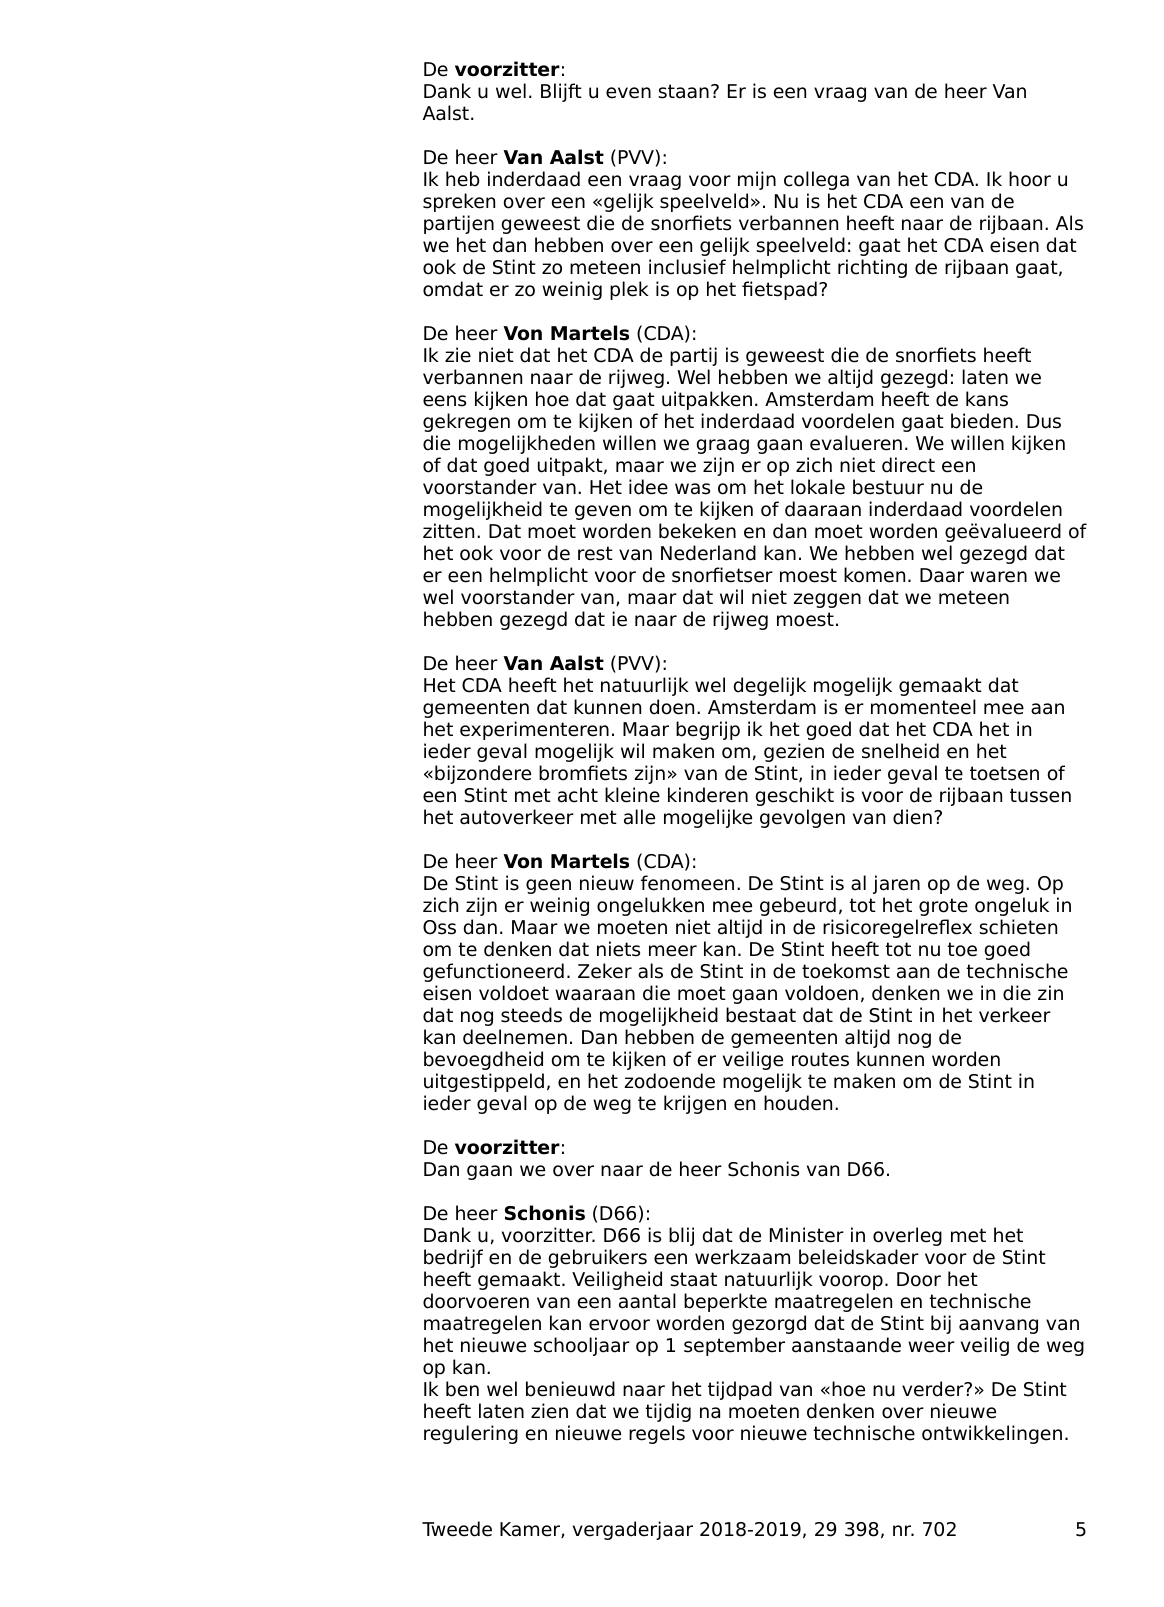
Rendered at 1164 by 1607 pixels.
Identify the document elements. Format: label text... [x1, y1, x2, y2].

text Ik heb inderdaad een vraag voor mijn collega van het CDA. Ik hoor u spreken over een «gelijk speelveld». Nu is het CDA een van de partijen geweest die de snorfiets verbannen heeft naar de rijbaan. Als we het dan hebben over een gelijk speelveld: gaat het CDA eisen dat ook de Stint zo meteen inclusief helmplicht richting de rijbaan gaat, omdat er zo weinig plek is op het fietspad? [422, 169, 1087, 301]
text Ik ben wel benieuwd naar het tijdpad van «hoe nu verder?» De Stint heeft laten zien dat we tijdig na moeten denken over nieuwe regulering en nieuwe regels voor nieuwe technische ontwikkelingen. [422, 1379, 1087, 1445]
text De heer Van Aalst (PVV): [422, 653, 1087, 675]
text Dank u wel. Blijft u even staan? Er is een vraag van de heer Van Aalst. [422, 81, 1087, 125]
text De Stint is geen nieuw fenomeen. De Stint is al jaren op de weg. Op zich zijn er weinig ongelukken mee gebeurd, tot het grote ongeluk in Oss dan. Maar we moeten niet altijd in de risicoregelreflex schieten om te denken dat niets meer kan. De Stint heeft tot nu toe goed gefunctioneerd. Zeker als de Stint in de toekomst aan de technische eisen voldoet waaraan die moet gaan voldoen, denken we in die zin dat nog steeds de mogelijkheid bestaat dat de Stint in het verkeer kan deelnemen. Dan hebben de gemeenten altijd nog de bevoegdheid om te kijken of er veilige routes kunnen worden uitgestippeld, en het zodoende mogelijk te maken om de Stint in ieder geval op de weg te krijgen en houden. [422, 873, 1087, 1115]
text De heer Schonis (D66): [422, 1203, 1087, 1225]
text De voorzitter: [422, 1137, 1087, 1159]
text Het CDA heeft het natuurlijk wel degelijk mogelijk gemaakt dat gemeenten dat kunnen doen. Amsterdam is er momenteel mee aan het experimenteren. Maar begrijp ik het goed dat het CDA het in ieder geval mogelijk wil maken om, gezien de snelheid en het «bijzondere bromfiets zijn» van de Stint, in ieder geval te toetsen of een Stint met acht kleine kinderen geschikt is voor de rijbaan tussen het autoverkeer met alle mogelijke gevolgen van dien? [422, 675, 1087, 829]
text Dan gaan we over naar de heer Schonis van D66. [422, 1159, 1087, 1181]
text De heer Van Aalst (PVV): [422, 147, 1087, 169]
text De heer Von Martels (CDA): [422, 851, 1087, 873]
text De voorzitter: [422, 59, 1087, 81]
text De heer Von Martels (CDA): [422, 323, 1087, 345]
text Ik zie niet dat het CDA de partij is geweest die de snorfiets heeft verbannen naar de rijweg. Wel hebben we altijd gezegd: laten we eens kijken hoe dat gaat uitpakken. Amsterdam heeft de kans gekregen om te kijken of het inderdaad voordelen gaat bieden. Dus die mogelijkheden willen we graag gaan evalueren. We willen kijken of dat goed uitpakt, maar we zijn er op zich niet direct een voorstander van. Het idee was om het lokale bestuur nu de mogelijkheid te geven om te kijken of daaraan inderdaad voordelen zitten. Dat moet worden bekeken en dan moet worden geëvalueerd of het ook voor de rest van Nederland kan. We hebben wel gezegd dat er een helmplicht voor de snorfietser moest komen. Daar waren we wel voorstander van, maar dat wil niet zeggen dat we meteen hebben gezegd dat ie naar de rijweg moest. [422, 345, 1087, 631]
text Dank u, voorzitter. D66 is blij dat de Minister in overleg met het bedrijf en de gebruikers een werkzaam beleidskader voor de Stint heeft gemaakt. Veiligheid staat natuurlijk voorop. Door het doorvoeren van een aantal beperkte maatregelen en technische maatregelen kan ervoor worden gezorgd dat de Stint bij aanvang van het nieuwe schooljaar op 1 september aanstaande weer veilig de weg op kan. [422, 1225, 1087, 1379]
